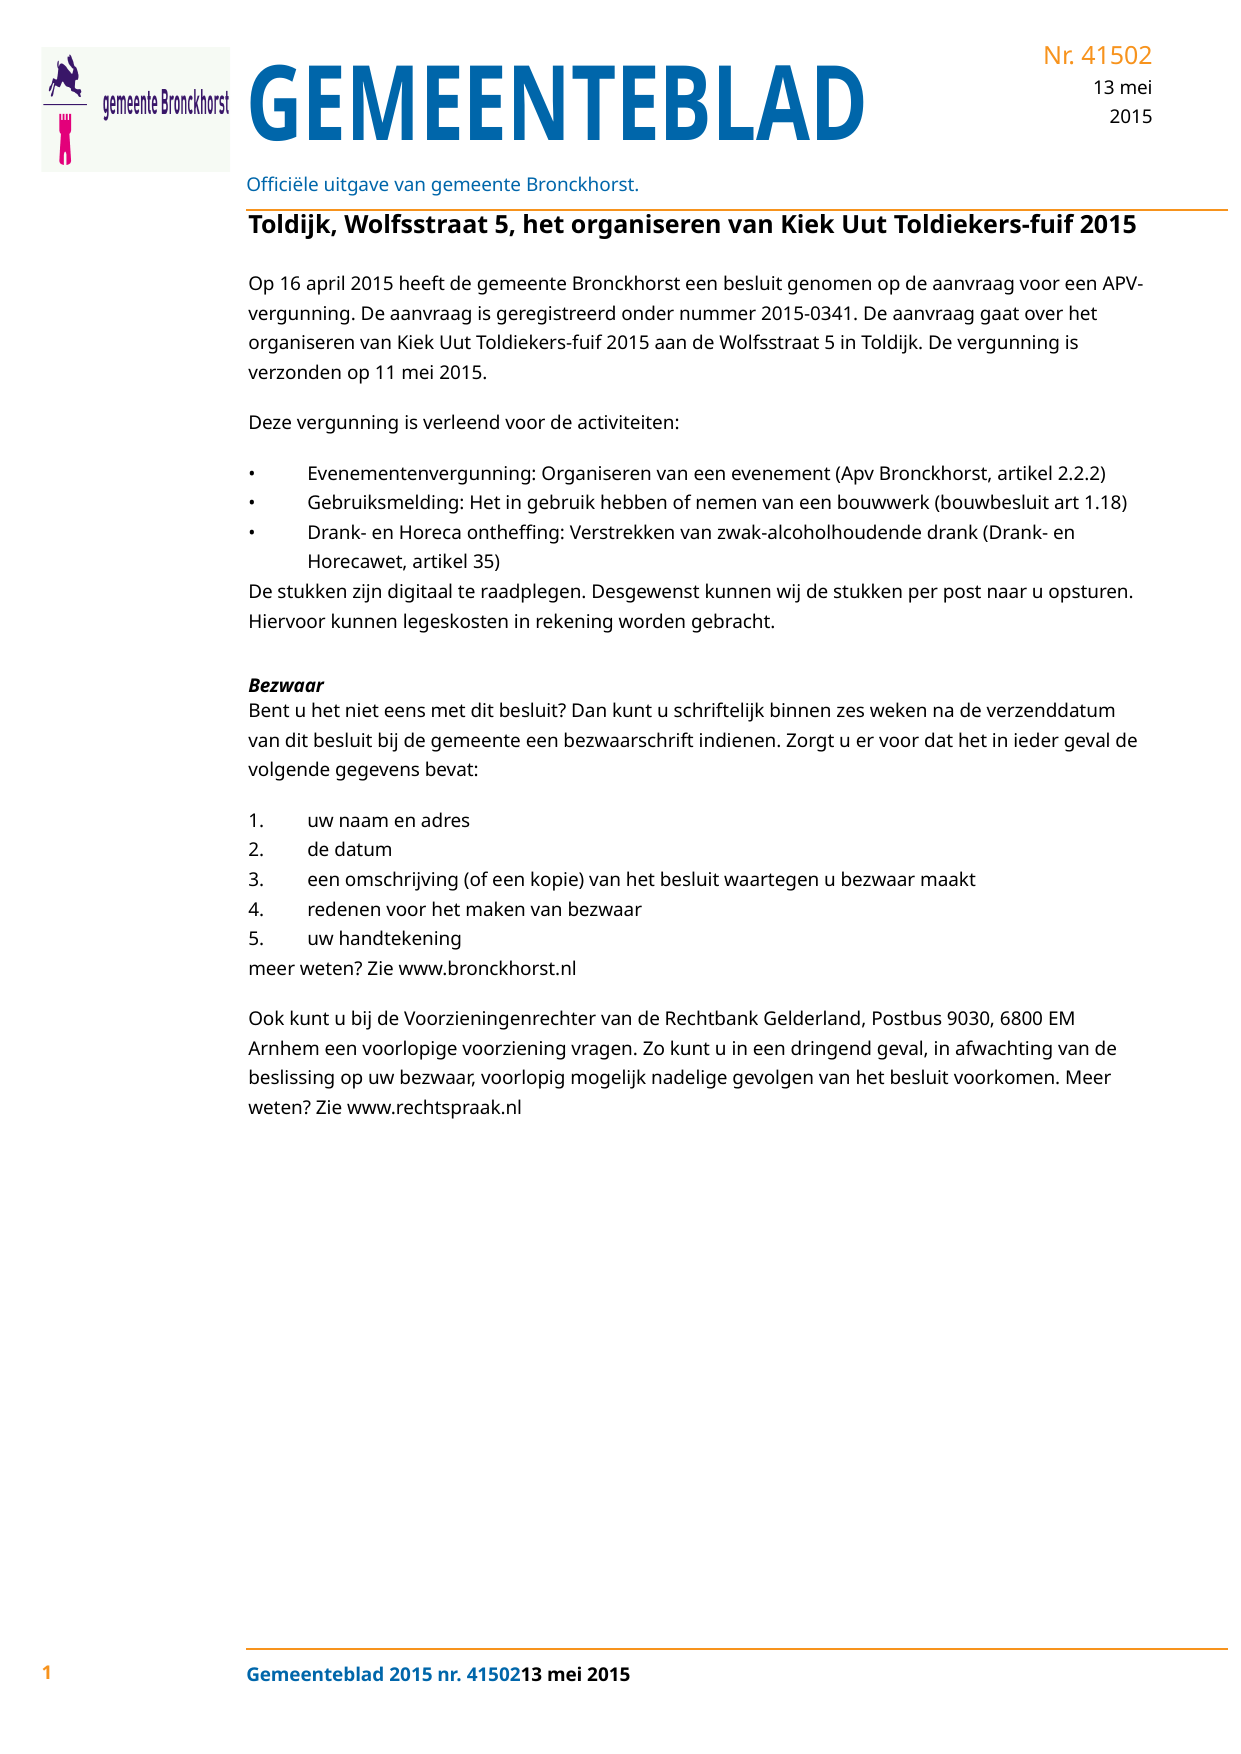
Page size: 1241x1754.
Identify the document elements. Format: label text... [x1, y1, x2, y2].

text Op 16 april 2015 heeft de gemeente Bronckhorst een besluit genomen op de aanvraag voor een APV-vergunning. De aanvraag is geregistreerd onder nummer 2015-0341. De aanvraag gaat over het organiseren van Kiek Uut Toldiekers-fuif 2015 aan de Wolfsstraat 5 in Toldijk. De vergunning is verzonden op 11 mei 2015. [248, 270, 1152, 385]
list Gebruiksmelding: Het in gebruik hebben of nemen van een bouwwerk (bouwbesluit art 1.18) [248, 489, 1152, 515]
list Evenementenvergunning: Organiseren van een evenement (Apv Bronckhorst, artikel 2.2.2) [248, 460, 1152, 486]
text meer weten? Zie www.bronckhorst.nl [248, 955, 1152, 981]
list uw naam en adres [248, 807, 1152, 833]
list een omschrijving (of een kopie) van het besluit waartegen u bezwaar maakt [248, 866, 1152, 892]
picture [41, 47, 231, 172]
text Bent u het niet eens met dit besluit? Dan kunt u schriftelijk binnen zes weken na de verzenddatum van dit besluit bij de gemeente een bezwaarschrift indienen. Zorgt u er voor dat het in ieder geval de volgende gegevens bevat: [248, 697, 1152, 782]
list Drank- en Horeca ontheffing: Verstrekken van zwak-alcoholhoudende drank (Drank- en Horecawet, artikel 35) [248, 519, 1152, 574]
text De stukken zijn digitaal te raadplegen. Desgewenst kunnen wij de stukken per post naar u opsturen. Hiervoor kunnen legeskosten in rekening worden gebracht. [248, 578, 1152, 633]
text Toldijk, Wolfsstraat 5, het organiseren van Kiek Uut Toldiekers-fuif 2015 [248, 211, 1152, 241]
list redenen voor het maken van bezwaar [248, 896, 1152, 922]
text Bezwaar [248, 672, 1152, 697]
list de datum [248, 837, 1152, 862]
list uw handtekening [248, 925, 1152, 951]
text Deze vergunning is verleend voor de activiteiten: [248, 409, 1152, 435]
text Ook kunt u bij de Voorzieningenrechter van de Rechtbank Gelderland, Postbus 9030, 6800 EM Arnhem een voorlopige voorziening vragen. Zo kunt u in een dringend geval, in afwachting van de beslissing op uw bezwaar, voorlopig mogelijk nadelige gevolgen van het besluit voorkomen. Meer weten? Zie www.rechtspraak.nl [248, 1005, 1152, 1120]
